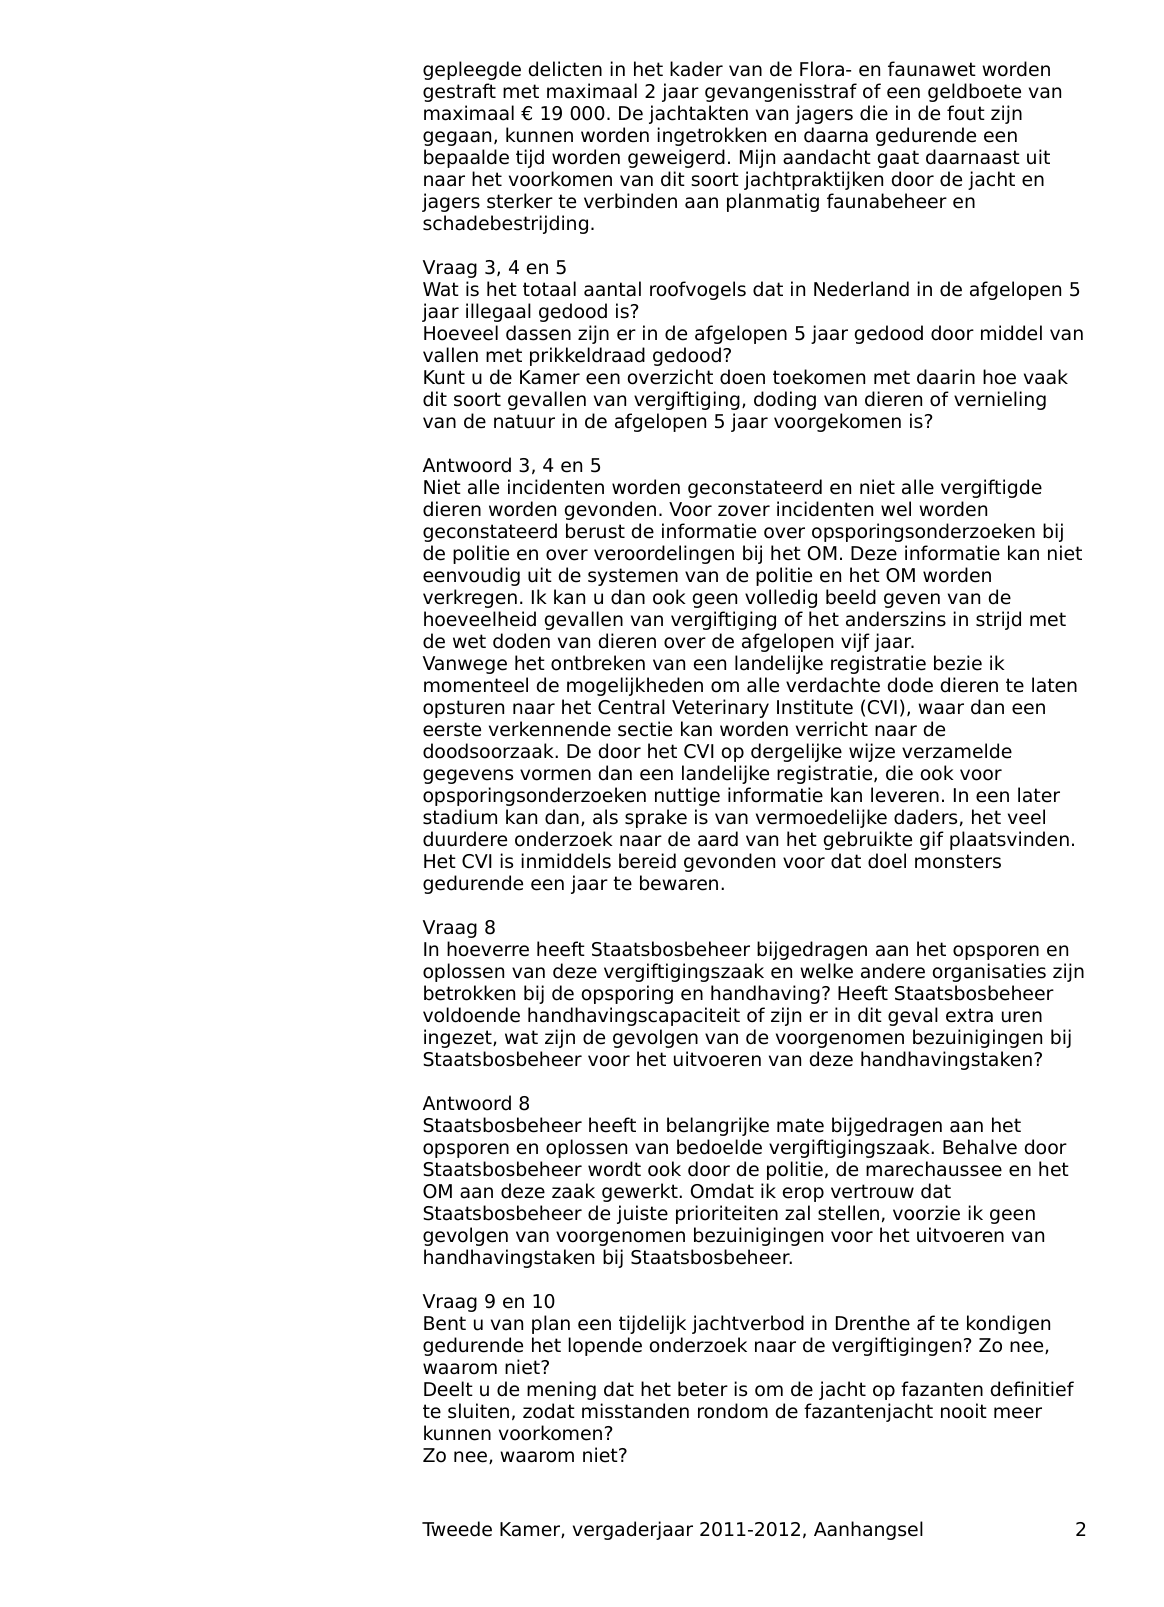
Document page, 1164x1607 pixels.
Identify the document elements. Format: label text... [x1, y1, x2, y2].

text Staatsbosbeheer heeft in belangrijke mate bijgedragen aan het opsporen en oplossen van bedoelde vergiftigingszaak. Behalve door Staatsbosbeheer wordt ook door de politie, de marechaussee en het OM aan deze zaak gewerkt. Omdat ik erop vertrouw dat Staatsbosbeheer de juiste prioriteiten zal stellen, voorzie ik geen gevolgen van voorgenomen bezuinigingen voor het uitvoeren van handhavingstaken bij Staatsbosbeheer. [422, 1115, 1087, 1269]
text Wat is het totaal aantal roofvogels dat in Nederland in de afgelopen 5 jaar illegaal gedood is? [422, 279, 1087, 323]
text Vraag 9 en 10 [422, 1291, 1087, 1313]
text Deelt u de mening dat het beter is om de jacht op fazanten definitief te sluiten, zodat misstanden rondom de fazantenjacht nooit meer kunnen voorkomen? [422, 1379, 1087, 1445]
text gepleegde delicten in het kader van de Flora- en faunawet worden gestraft met maximaal 2 jaar gevangenisstraf of een geldboete van maximaal € 19 000. De jachtakten van jagers die in de fout zijn gegaan, kunnen worden ingetrokken en daarna gedurende een bepaalde tijd worden geweigerd. Mijn aandacht gaat daarnaast uit naar het voorkomen van dit soort jachtpraktijken door de jacht en jagers sterker te verbinden aan planmatig faunabeheer en schadebestrijding. [422, 59, 1087, 235]
text Niet alle incidenten worden geconstateerd en niet alle vergiftigde dieren worden gevonden. Voor zover incidenten wel worden geconstateerd berust de informatie over opsporingsonderzoeken bij de politie en over veroordelingen bij het OM. Deze informatie kan niet eenvoudig uit de systemen van de politie en het OM worden verkregen. Ik kan u dan ook geen volledig beeld geven van de hoeveelheid gevallen van vergiftiging of het anderszins in strijd met de wet doden van dieren over de afgelopen vijf jaar. [422, 477, 1087, 653]
text Vanwege het ontbreken van een landelijke registratie bezie ik momenteel de mogelijkheden om alle verdachte dode dieren te laten opsturen naar het Central Veterinary Institute (CVI), waar dan een eerste verkennende sectie kan worden verricht naar de doodsoorzaak. De door het CVI op dergelijke wijze verzamelde gegevens vormen dan een landelijke registratie, die ook voor opsporingsonderzoeken nuttige informatie kan leveren. In een later stadium kan dan, als sprake is van vermoedelijke daders, het veel duurdere onderzoek naar de aard van het gebruikte gif plaatsvinden. Het CVI is inmiddels bereid gevonden voor dat doel monsters gedurende een jaar te bewaren. [422, 653, 1087, 895]
text Zo nee, waarom niet? [422, 1445, 1087, 1467]
text In hoeverre heeft Staatsbosbeheer bijgedragen aan het opsporen en oplossen van deze vergiftigingszaak en welke andere organisaties zijn betrokken bij de opsporing en handhaving? Heeft Staatsbosbeheer voldoende handhavingscapaciteit of zijn er in dit geval extra uren ingezet, wat zijn de gevolgen van de voorgenomen bezuinigingen bij Staatsbosbeheer voor het uitvoeren van deze handhavingstaken? [422, 939, 1087, 1071]
text Hoeveel dassen zijn er in de afgelopen 5 jaar gedood door middel van vallen met prikkeldraad gedood? [422, 323, 1087, 367]
text Vraag 3, 4 en 5 [422, 257, 1087, 279]
text Vraag 8 [422, 917, 1087, 939]
text Bent u van plan een tijdelijk jachtverbod in Drenthe af te kondigen gedurende het lopende onderzoek naar de vergiftigingen? Zo nee, waarom niet? [422, 1313, 1087, 1379]
text Antwoord 3, 4 en 5 [422, 455, 1087, 477]
text Antwoord 8 [422, 1093, 1087, 1115]
text Kunt u de Kamer een overzicht doen toekomen met daarin hoe vaak dit soort gevallen van vergiftiging, doding van dieren of vernieling van de natuur in de afgelopen 5 jaar voorgekomen is? [422, 367, 1087, 433]
